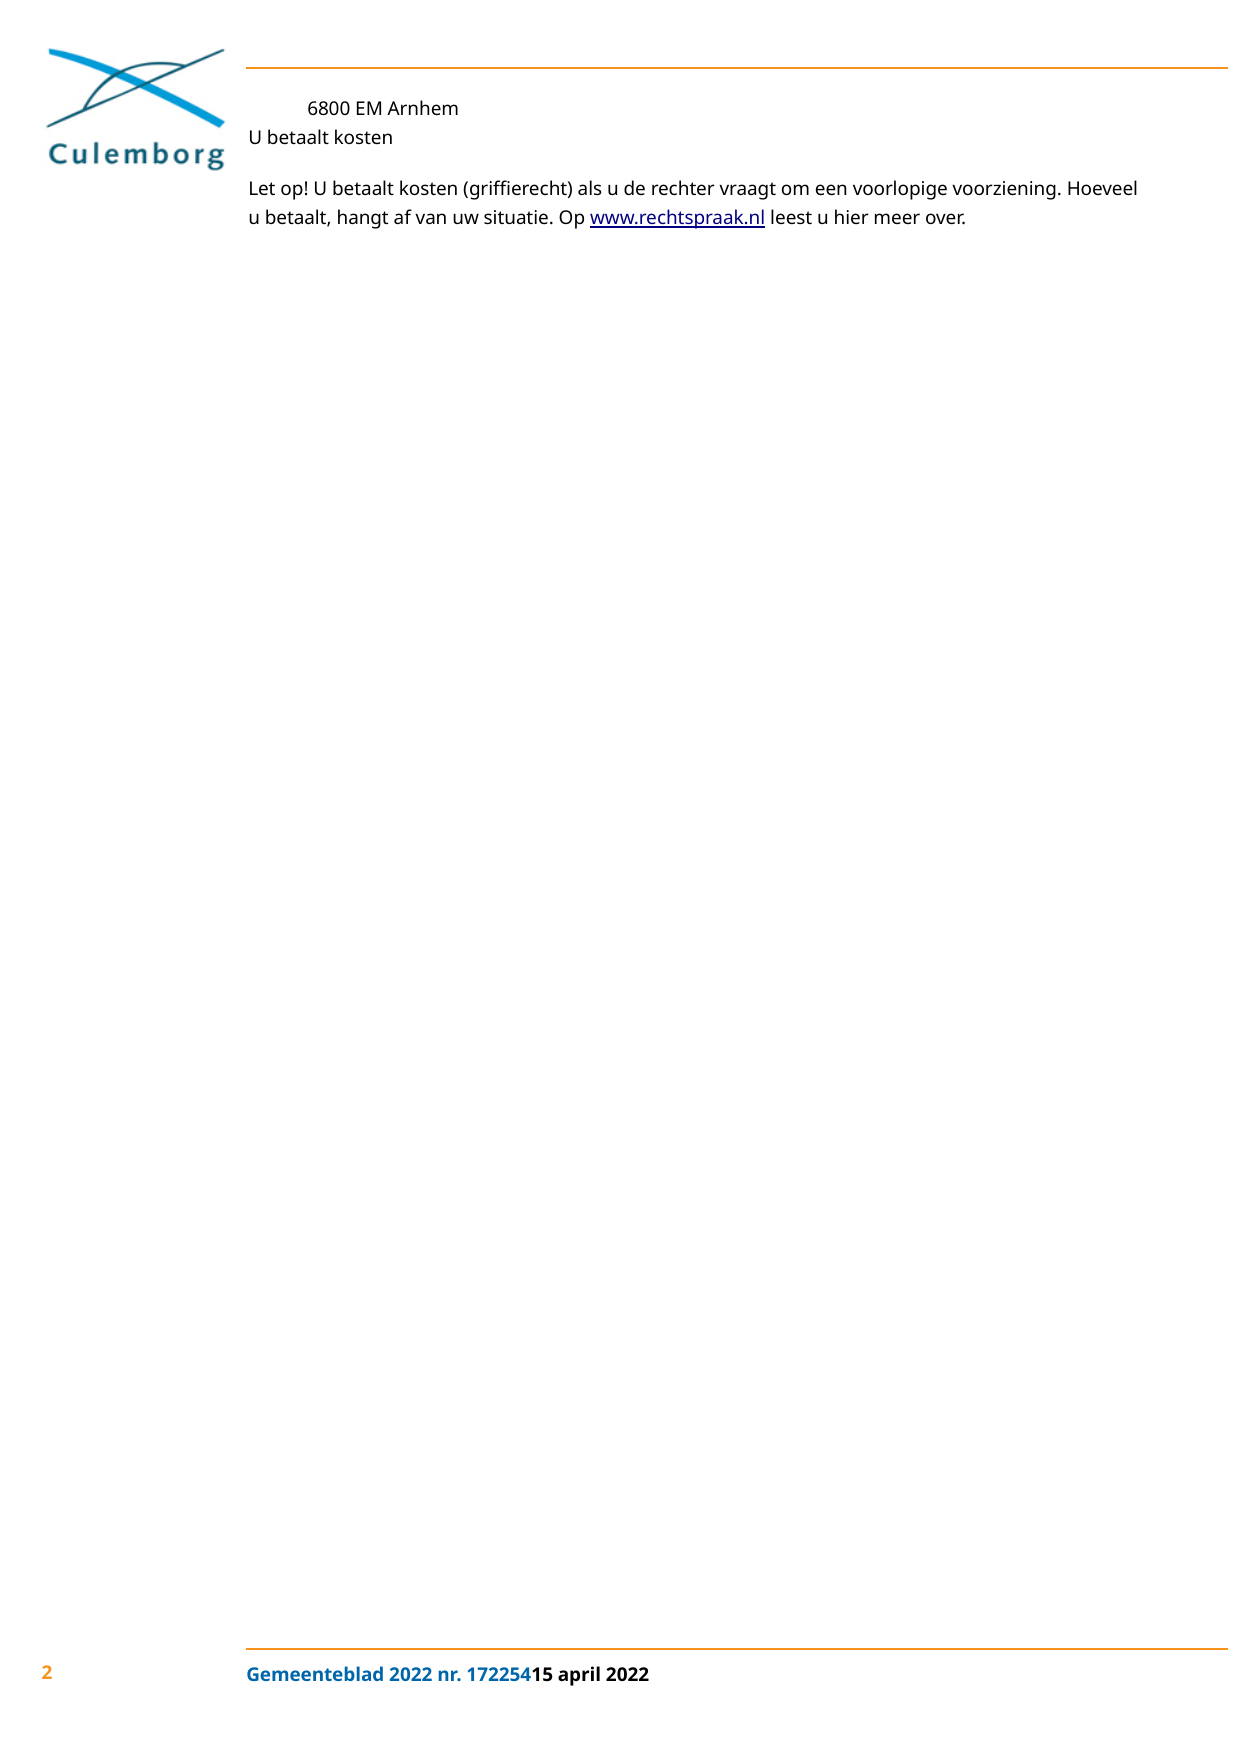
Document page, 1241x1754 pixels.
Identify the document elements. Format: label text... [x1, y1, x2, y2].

list 6800 EM Arnhem [248, 95, 1152, 121]
picture [41, 47, 231, 172]
text U betaalt kosten [248, 124, 1152, 150]
text Let op! U betaalt kosten (griffierecht) als u de rechter vraagt om een voorlopige voorziening. Hoeveel u betaalt, hangt af van uw situatie. Op www.rechtspraak.nl leest u hier meer over. [248, 175, 1152, 230]
